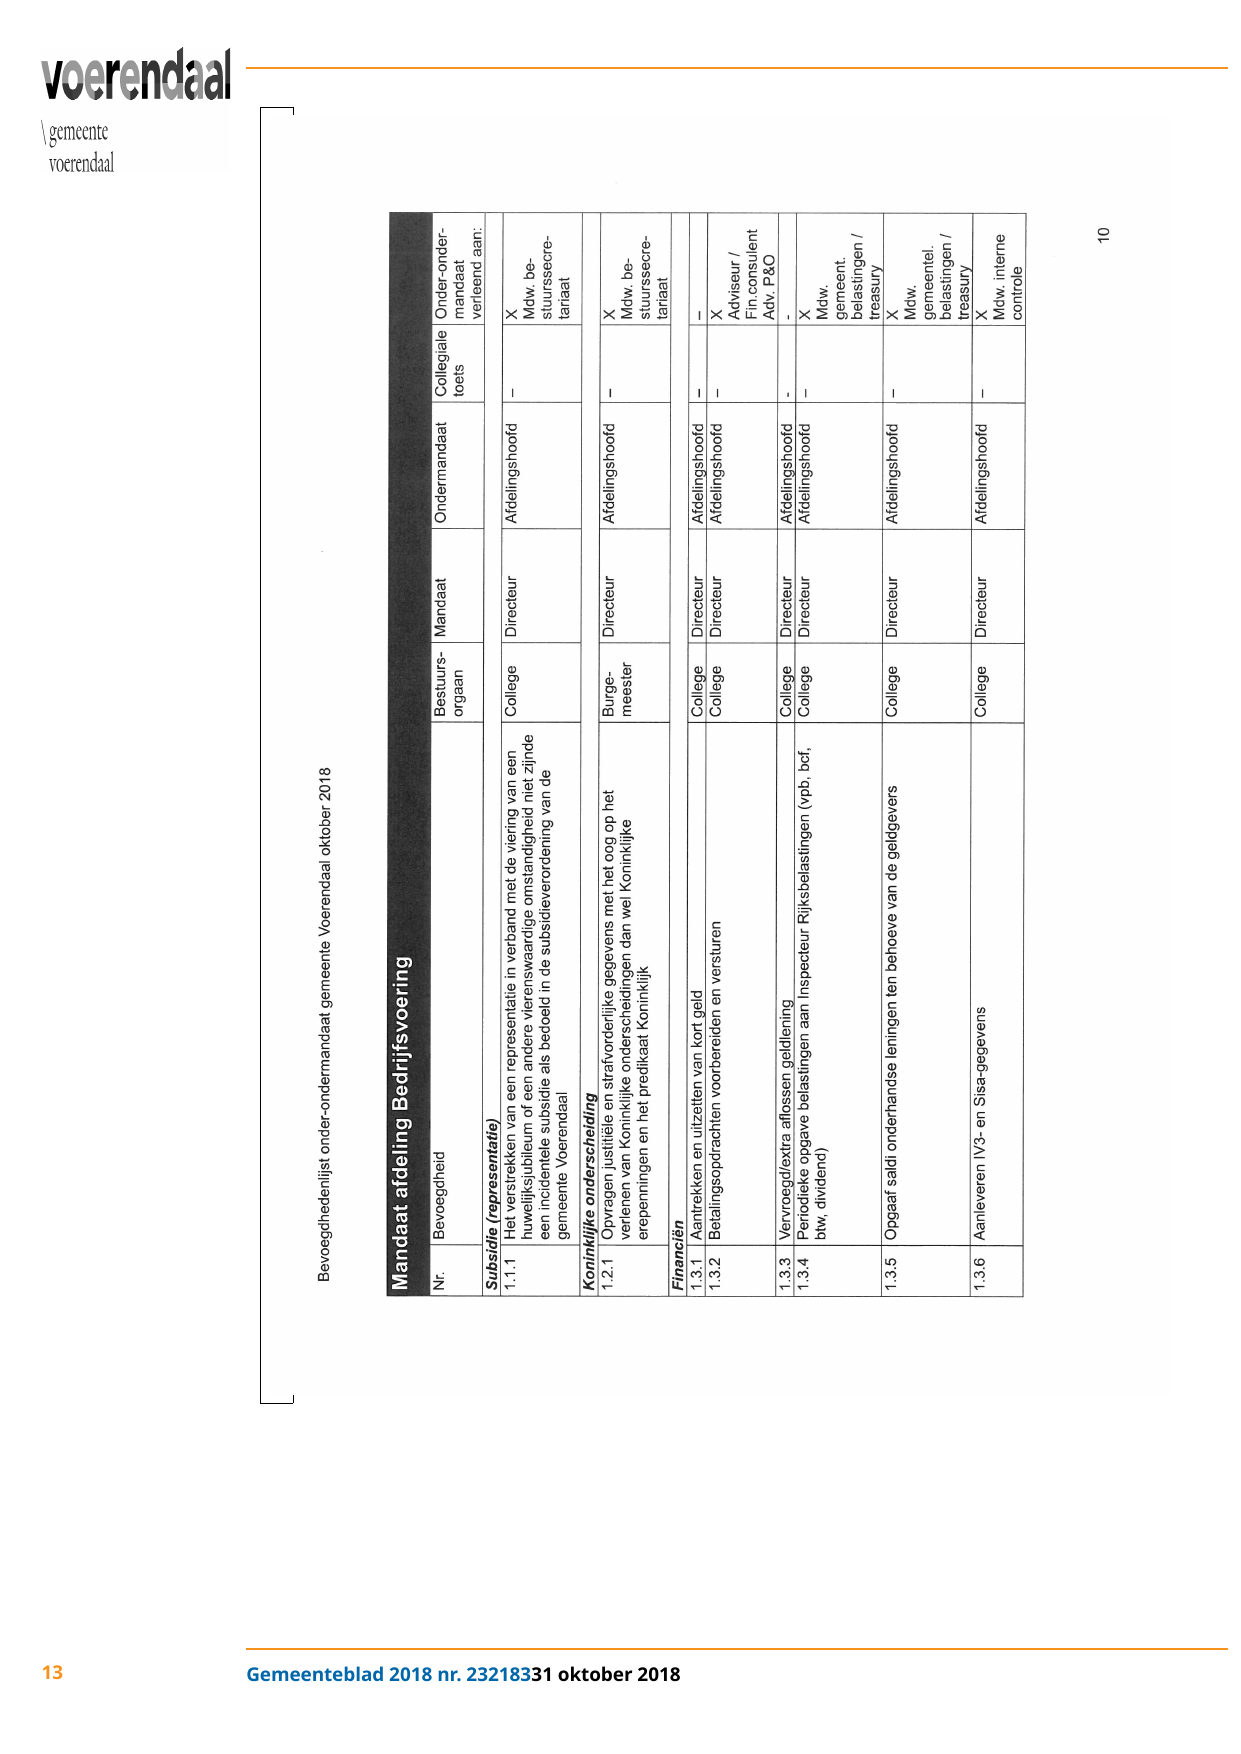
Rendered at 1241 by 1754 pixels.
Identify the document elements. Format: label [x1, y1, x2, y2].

picture [268, 115, 1173, 1395]
picture [41, 47, 231, 172]
